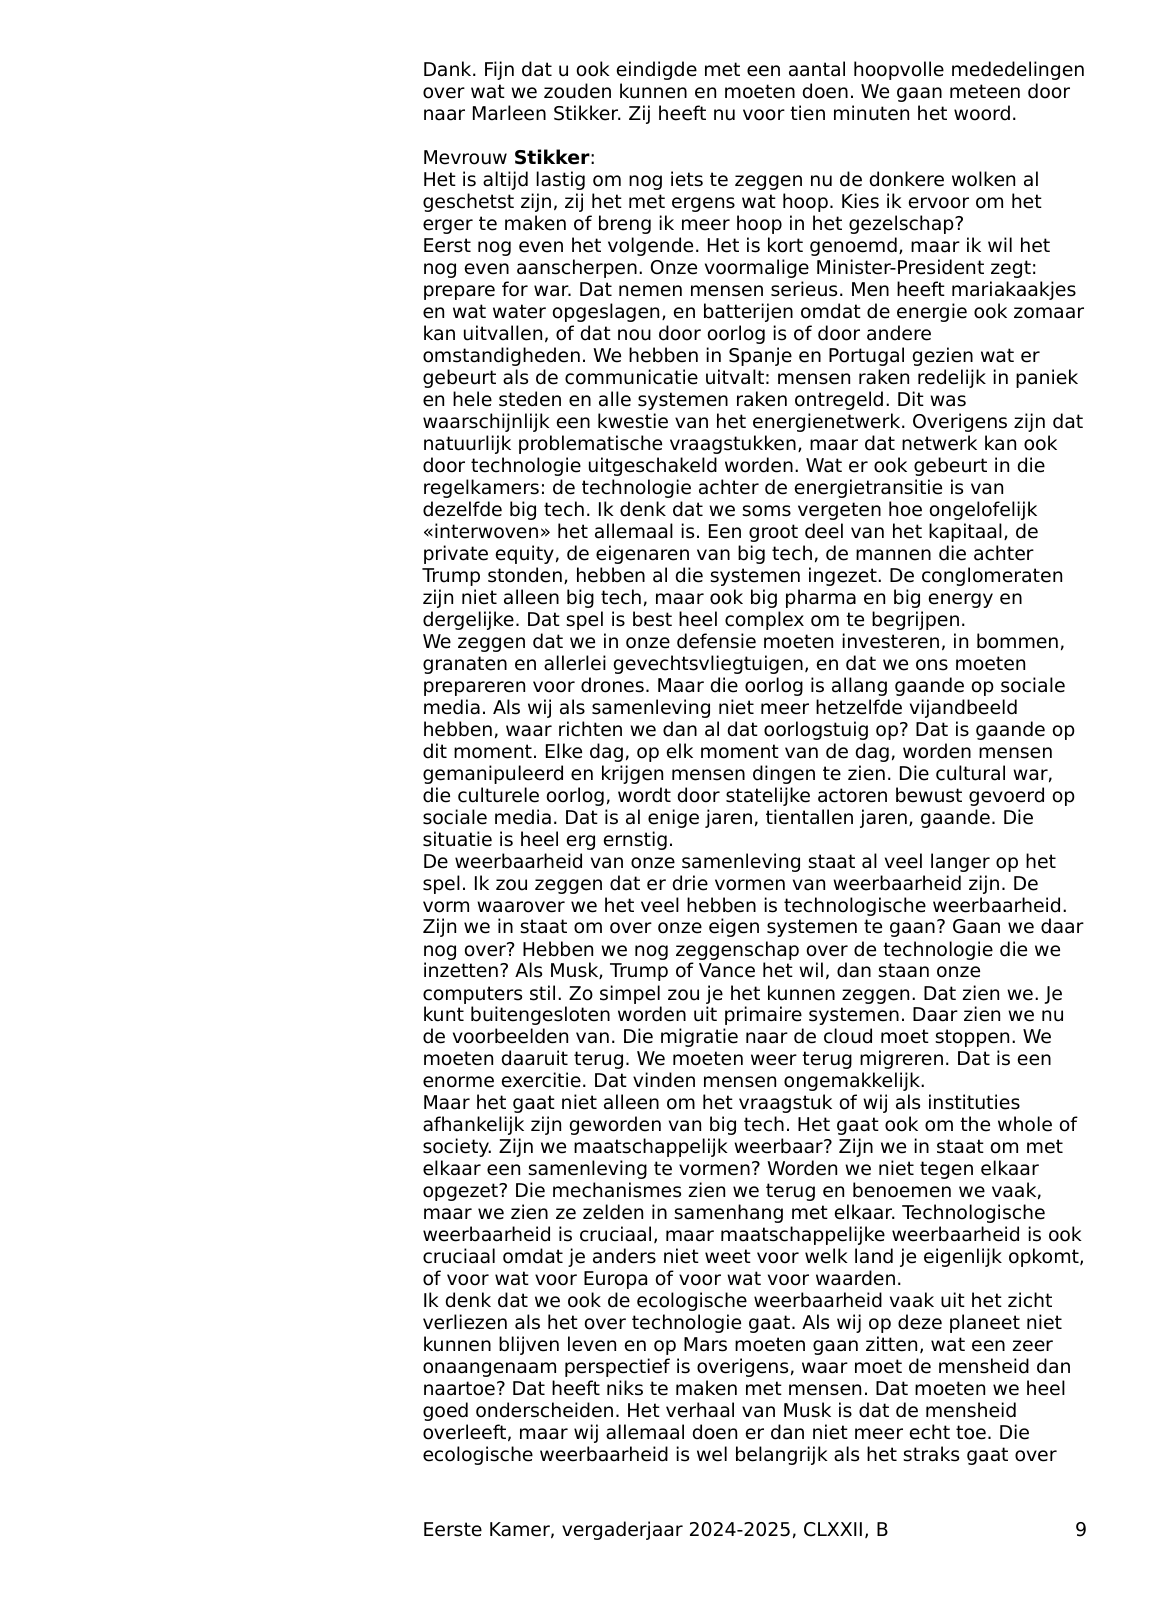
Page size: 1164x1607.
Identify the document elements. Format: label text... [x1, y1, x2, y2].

text Eerst nog even het volgende. Het is kort genoemd, maar ik wil het nog even aanscherpen. Onze voormalige Minister-President zegt: prepare for war. Dat nemen mensen serieus. Men heeft mariakaakjes en wat water opgeslagen, en batterijen omdat de energie ook zomaar kan uitvallen, of dat nou door oorlog is of door andere omstandigheden. We hebben in Spanje en Portugal gezien wat er gebeurt als de communicatie uitvalt: mensen raken redelijk in paniek en hele steden en alle systemen raken ontregeld. Dit was waarschijnlijk een kwestie van het energienetwerk. Overigens zijn dat natuurlijk problematische vraagstukken, maar dat netwerk kan ook door technologie uitgeschakeld worden. Wat er ook gebeurt in die regelkamers: de technologie achter de energietransitie is van dezelfde big tech. Ik denk dat we soms vergeten hoe ongelofelijk «interwoven» het allemaal is. Een groot deel van het kapitaal, de private equity, de eigenaren van big tech, de mannen die achter Trump stonden, hebben al die systemen ingezet. De conglomeraten zijn niet alleen big tech, maar ook big pharma en big energy en dergelijke. Dat spel is best heel complex om te begrijpen. [422, 235, 1087, 631]
text Maar het gaat niet alleen om het vraagstuk of wij als instituties afhankelijk zijn geworden van big tech. Het gaat ook om the whole of society. Zijn we maatschappelijk weerbaar? Zijn we in staat om met elkaar een samenleving te vormen? Worden we niet tegen elkaar opgezet? Die mechanismes zien we terug en benoemen we vaak, maar we zien ze zelden in samenhang met elkaar. Technologische weerbaarheid is cruciaal, maar maatschappelijke weerbaarheid is ook cruciaal omdat je anders niet weet voor welk land je eigenlijk opkomt, of voor wat voor Europa of voor wat voor waarden. [422, 1092, 1087, 1290]
text De weerbaarheid van onze samenleving staat al veel langer op het spel. Ik zou zeggen dat er drie vormen van weerbaarheid zijn. De vorm waarover we het veel hebben is technologische weerbaarheid. Zijn we in staat om over onze eigen systemen te gaan? Gaan we daar nog over? Hebben we nog zeggenschap over de technologie die we inzetten? Als Musk, Trump of Vance het wil, dan staan onze computers stil. Zo simpel zou je het kunnen zeggen. Dat zien we. Je kunt buitengesloten worden uit primaire systemen. Daar zien we nu de voorbeelden van. Die migratie naar de cloud moet stoppen. We moeten daaruit terug. We moeten weer terug migreren. Dat is een enorme exercitie. Dat vinden mensen ongemakkelijk. [422, 851, 1087, 1092]
text Dank. Fijn dat u ook eindigde met een aantal hoopvolle mededelingen over wat we zouden kunnen en moeten doen. We gaan meteen door naar Marleen Stikker. Zij heeft nu voor tien minuten het woord. [422, 59, 1087, 125]
text Het is altijd lastig om nog iets te zeggen nu de donkere wolken al geschetst zijn, zij het met ergens wat hoop. Kies ik ervoor om het erger te maken of breng ik meer hoop in het gezelschap? [422, 169, 1087, 235]
text Mevrouw Stikker: [422, 147, 1087, 169]
text We zeggen dat we in onze defensie moeten investeren, in bommen, granaten en allerlei gevechtsvliegtuigen, en dat we ons moeten prepareren voor drones. Maar die oorlog is allang gaande op sociale media. Als wij als samenleving niet meer hetzelfde vijandbeeld hebben, waar richten we dan al dat oorlogstuig op? Dat is gaande op dit moment. Elke dag, op elk moment van de dag, worden mensen gemanipuleerd en krijgen mensen dingen te zien. Die cultural war, die culturele oorlog, wordt door statelijke actoren bewust gevoerd op sociale media. Dat is al enige jaren, tientallen jaren, gaande. Die situatie is heel erg ernstig. [422, 631, 1087, 851]
text Ik denk dat we ook de ecologische weerbaarheid vaak uit het zicht verliezen als het over technologie gaat. Als wij op deze planeet niet kunnen blijven leven en op Mars moeten gaan zitten, wat een zeer onaangenaam perspectief is overigens, waar moet de mensheid dan naartoe? Dat heeft niks te maken met mensen. Dat moeten we heel goed onderscheiden. Het verhaal van Musk is dat de mensheid overleeft, maar wij allemaal doen er dan niet meer echt toe. Die ecologische weerbaarheid is wel belangrijk als het straks gaat over [422, 1290, 1087, 1466]
